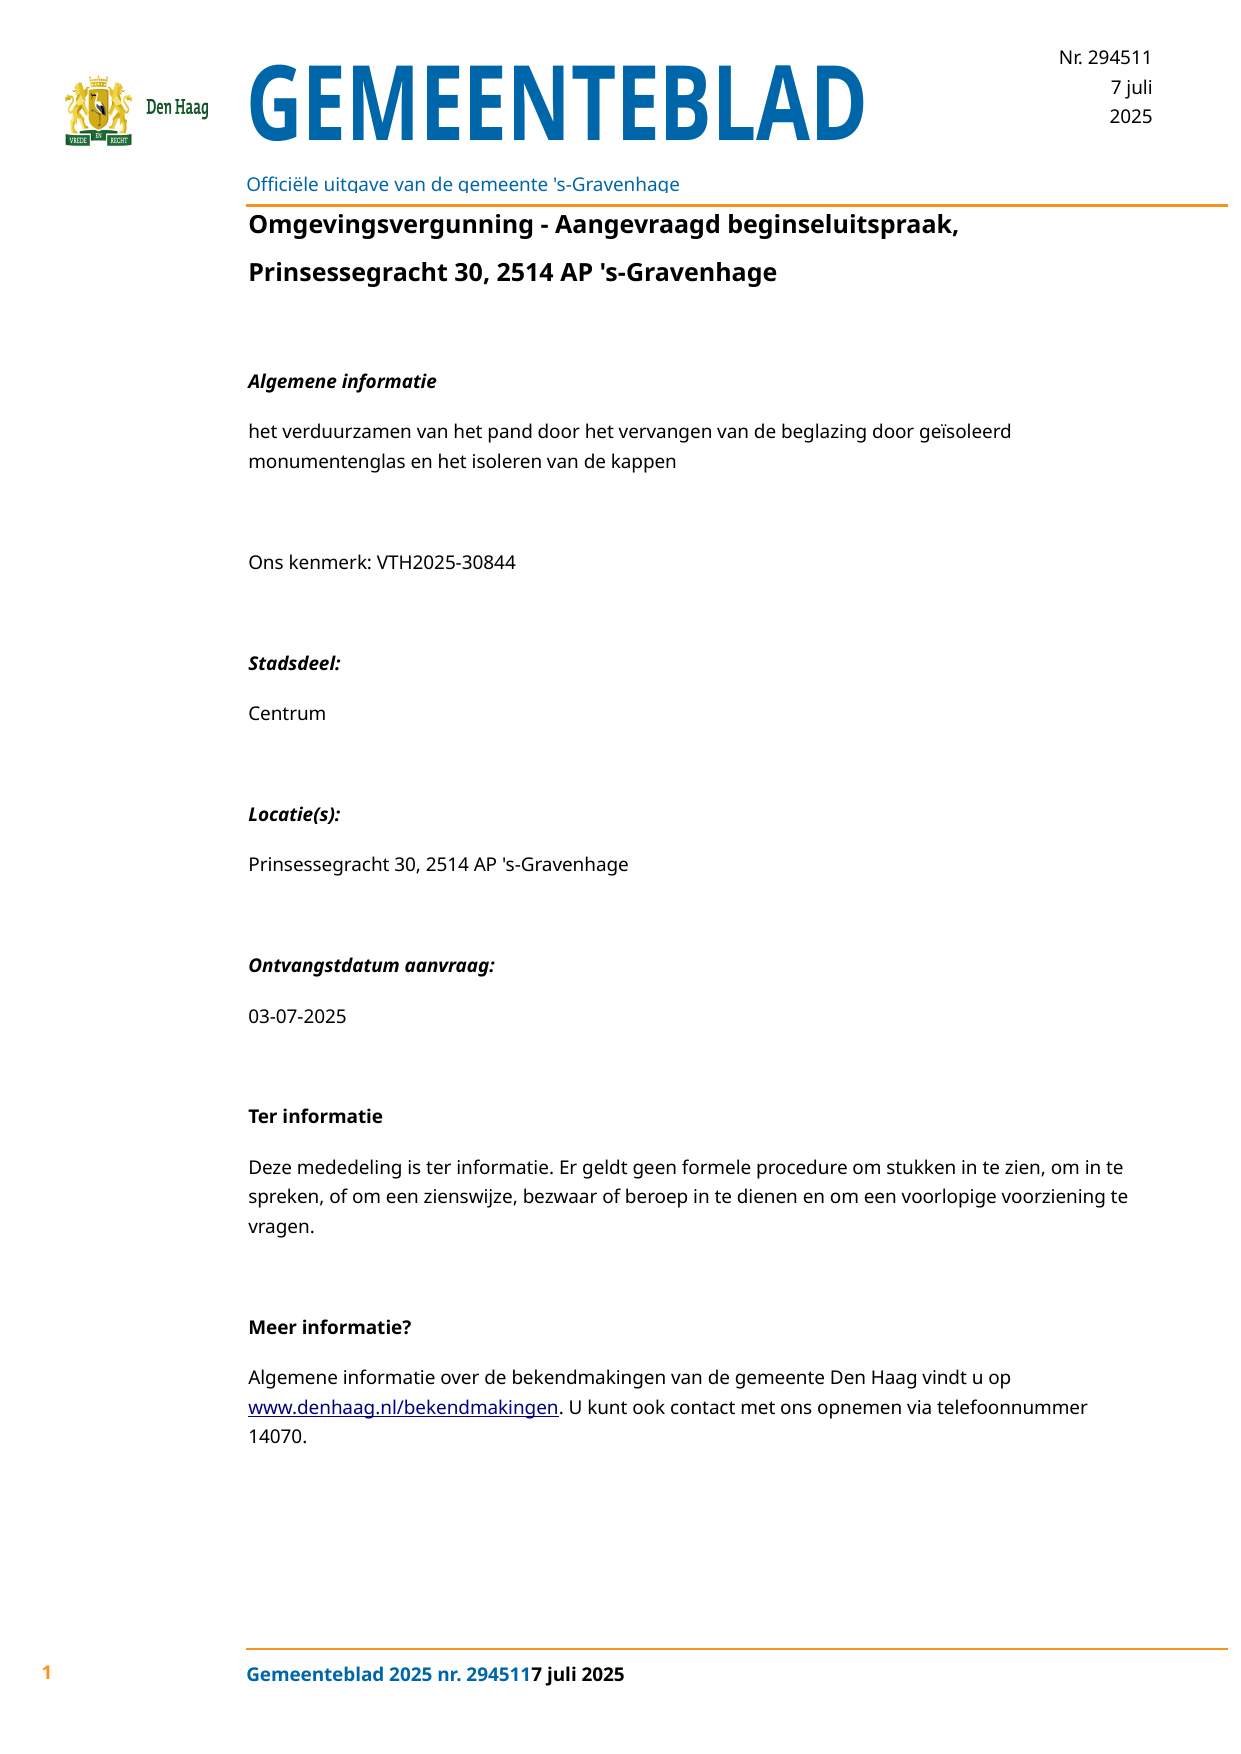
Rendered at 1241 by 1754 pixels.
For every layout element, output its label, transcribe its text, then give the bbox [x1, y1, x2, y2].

text Locatie(s): [248, 801, 1152, 827]
text Deze mededeling is ter informatie. Er geldt geen formele procedure om stukken in te zien, om in te spreken, of om een zienswijze, bezwaar of beroep in te dienen en om een voorlopige voorziening te vragen. [248, 1154, 1152, 1239]
text Ons kenmerk: VTH2025-30844 [248, 549, 1152, 575]
text het verduurzamen van het pand door het vervangen van de beglazing door geïsoleerd monumentenglas en het isoleren van de kappen [248, 419, 1152, 474]
text Ontvangstdatum aanvraag: [248, 952, 1152, 978]
text Centrum [248, 700, 1152, 726]
text Stadsdeel: [248, 650, 1152, 676]
text Algemene informatie [248, 368, 1152, 394]
text Algemene informatie over de bekendmakingen van de gemeente Den Haag vindt u op www.denhaag.nl/bekendmakingen. U kunt ook contact met ons opnemen via telefoonnummer 14070. [248, 1364, 1152, 1449]
text 03-07-2025 [248, 1003, 1152, 1029]
text Ter informatie [248, 1104, 1152, 1129]
text Meer informatie? [248, 1314, 1152, 1340]
text Prinsessegracht 30, 2514 AP 's-Gravenhage [248, 852, 1152, 877]
text Omgevingsvergunning - Aangevraagd beginseluitspraak, Prinsessegracht 30, 2514 AP 's-Gravenhage [248, 207, 1152, 288]
picture [41, 47, 231, 172]
